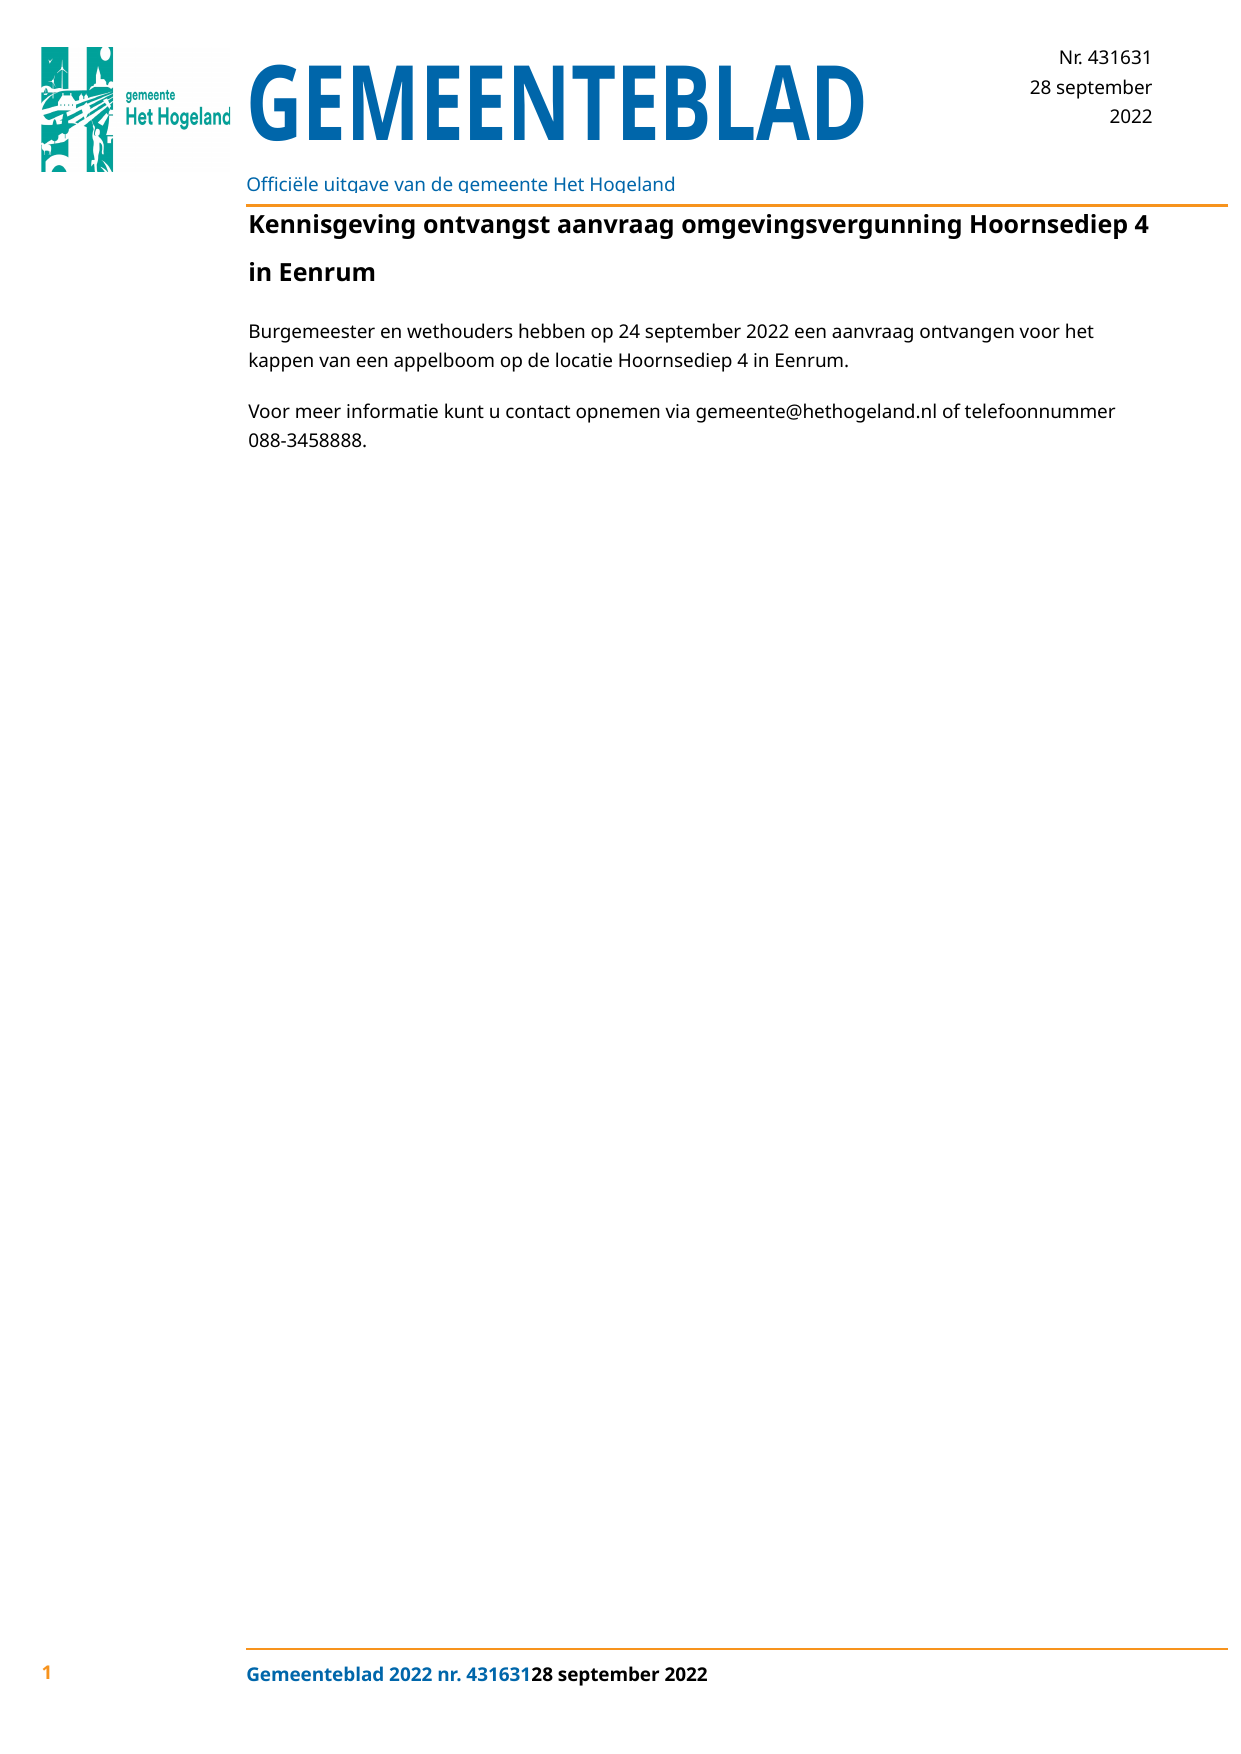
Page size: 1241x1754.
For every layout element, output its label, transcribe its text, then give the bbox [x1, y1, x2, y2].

picture [41, 47, 231, 172]
text Burgemeester en wethouders hebben op 24 september 2022 een aanvraag ontvangen voor het kappen van een appelboom op de locatie Hoornsediep 4 in Eenrum. [248, 318, 1152, 373]
text Kennisgeving ontvangst aanvraag omgevingsvergunning Hoornsediep 4 in Eenrum [248, 207, 1152, 288]
text Voor meer informatie kunt u contact opnemen via gemeente@hethogeland.nl of telefoonnummer 088-3458888. [248, 398, 1152, 453]
